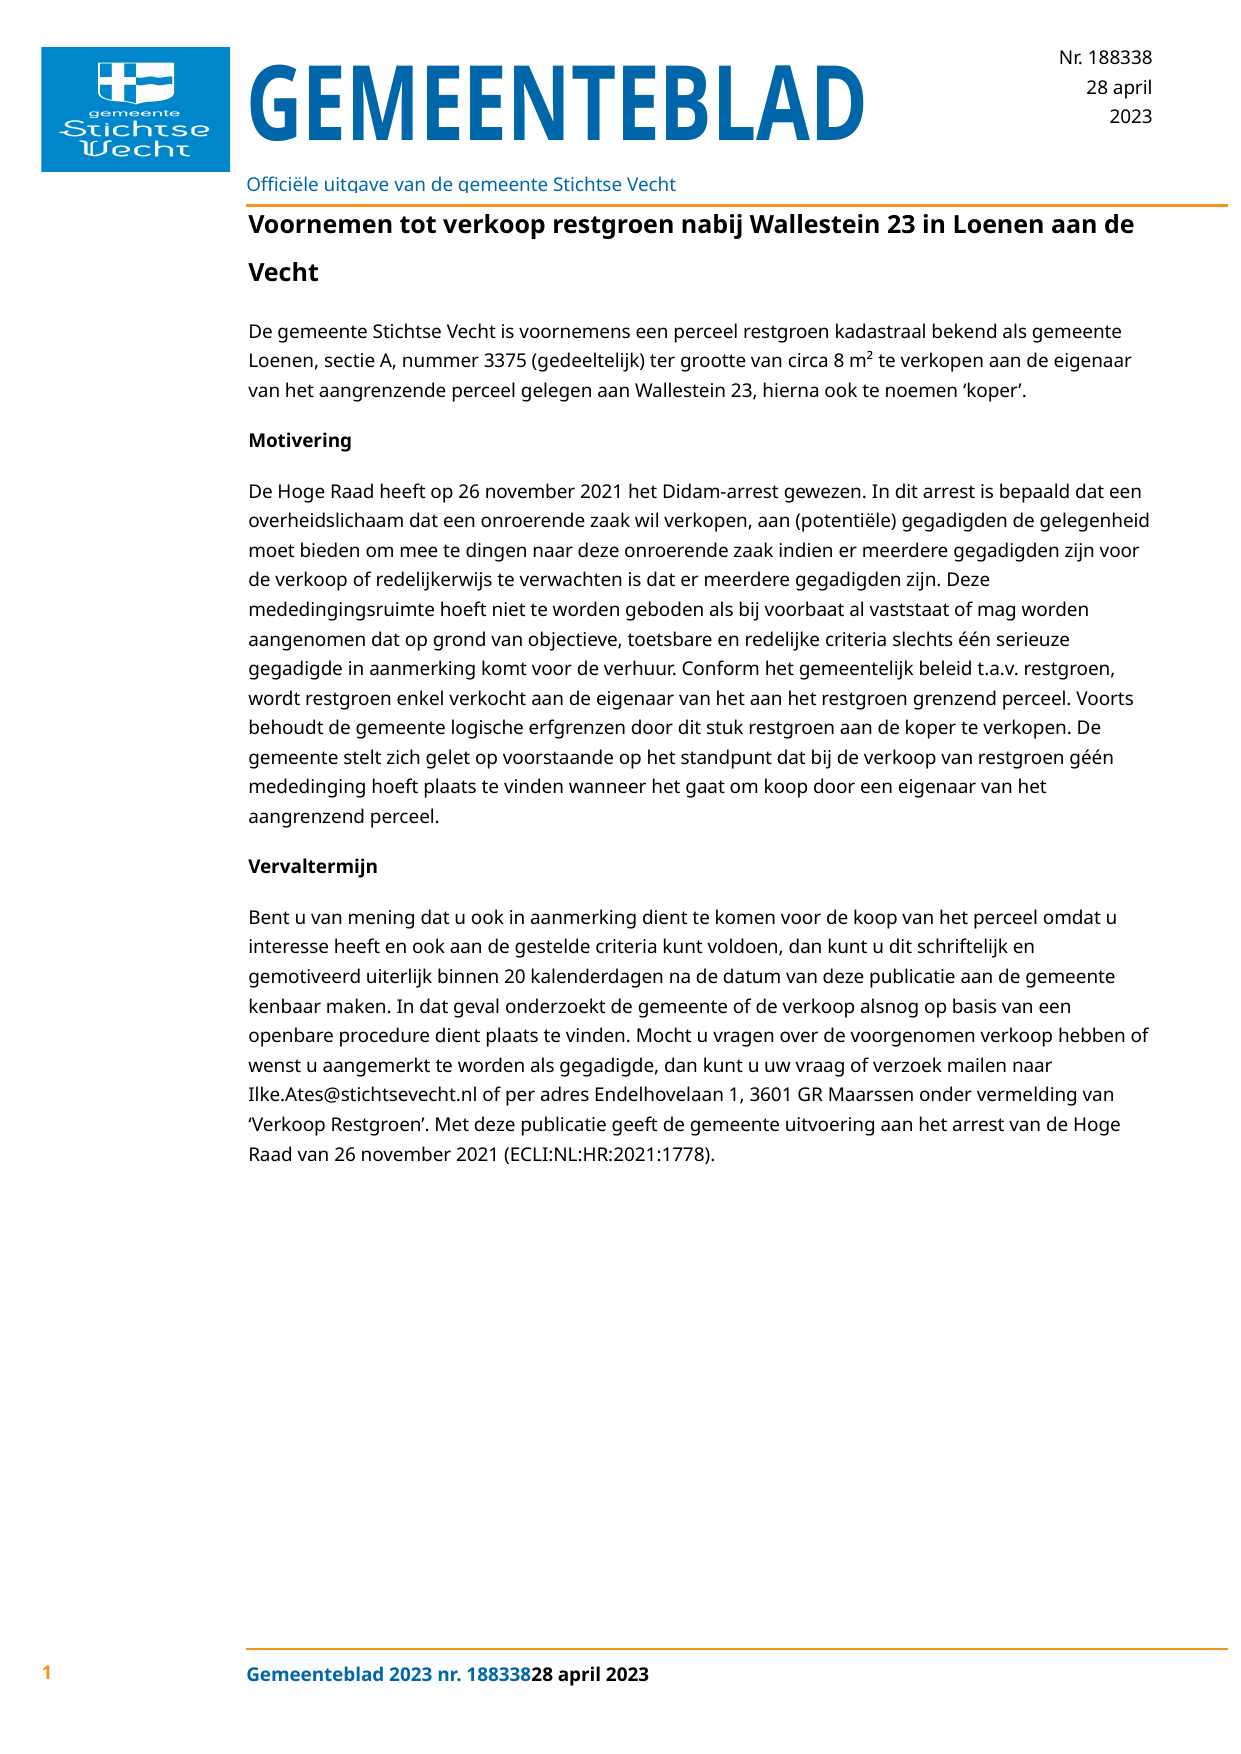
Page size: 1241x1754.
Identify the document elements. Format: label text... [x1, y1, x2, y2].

text Voornemen tot verkoop restgroen nabij Wallestein 23 in Loenen aan de Vecht [248, 207, 1152, 288]
text De Hoge Raad heeft op 26 november 2021 het Didam-arrest gewezen. In dit arrest is bepaald dat een overheidslichaam dat een onroerende zaak wil verkopen, aan (potentiële) gegadigden de gelegenheid moet bieden om mee te dingen naar deze onroerende zaak indien er meerdere gegadigden zijn voor de verkoop of redelijkerwijs te verwachten is dat er meerdere gegadigden zijn. Deze mededingingsruimte hoeft niet te worden geboden als bij voorbaat al vaststaat of mag worden aangenomen dat op grond van objectieve, toetsbare en redelijke criteria slechts één serieuze gegadigde in aanmerking komt voor de verhuur. Conform het gemeentelijk beleid t.a.v. restgroen, wordt restgroen enkel verkocht aan de eigenaar van het aan het restgroen grenzend perceel. Voorts behoudt de gemeente logische erfgrenzen door dit stuk restgroen aan de koper te verkopen. De gemeente stelt zich gelet op voorstaande op het standpunt dat bij de verkoop van restgroen géén mededinging hoeft plaats te vinden wanneer het gaat om koop door een eigenaar van het aangrenzend perceel. [248, 478, 1152, 829]
text Bent u van mening dat u ook in aanmerking dient te komen voor de koop van het perceel omdat u interesse heeft en ook aan de gestelde criteria kunt voldoen, dan kunt u dit schriftelijk en gemotiveerd uiterlijk binnen 20 kalenderdagen na de datum van deze publicatie aan de gemeente kenbaar maken. In dat geval onderzoekt de gemeente of de verkoop alsnog op basis van een openbare procedure dient plaats te vinden. Mocht u vragen over de voorgenomen verkoop hebben of wenst u aangemerkt te worden als gegadigde, dan kunt u uw vraag of verzoek mailen naar Ilke.Ates@stichtsevecht.nl of per adres Endelhovelaan 1, 3601 GR Maarssen onder vermelding van ‘Verkoop Restgroen’. Met deze publicatie geeft de gemeente uitvoering aan het arrest van de Hoge Raad van 26 november 2021 (ECLI:NL:HR:2021:1778). [248, 904, 1152, 1167]
text Vervaltermijn [248, 854, 1152, 879]
picture [137, 63, 174, 103]
picture [99, 63, 135, 101]
text Motivering [248, 427, 1152, 453]
text De gemeente Stichtse Vecht is voornemens een perceel restgroen kadastraal bekend als gemeente Loenen, sectie A, nummer 3375 (gedeeltelijk) ter grootte van circa 8 m² te verkopen aan de eigenaar van het aangrenzende perceel gelegen aan Wallestein 23, hierna ook te noemen ‘koper’. [248, 318, 1152, 403]
